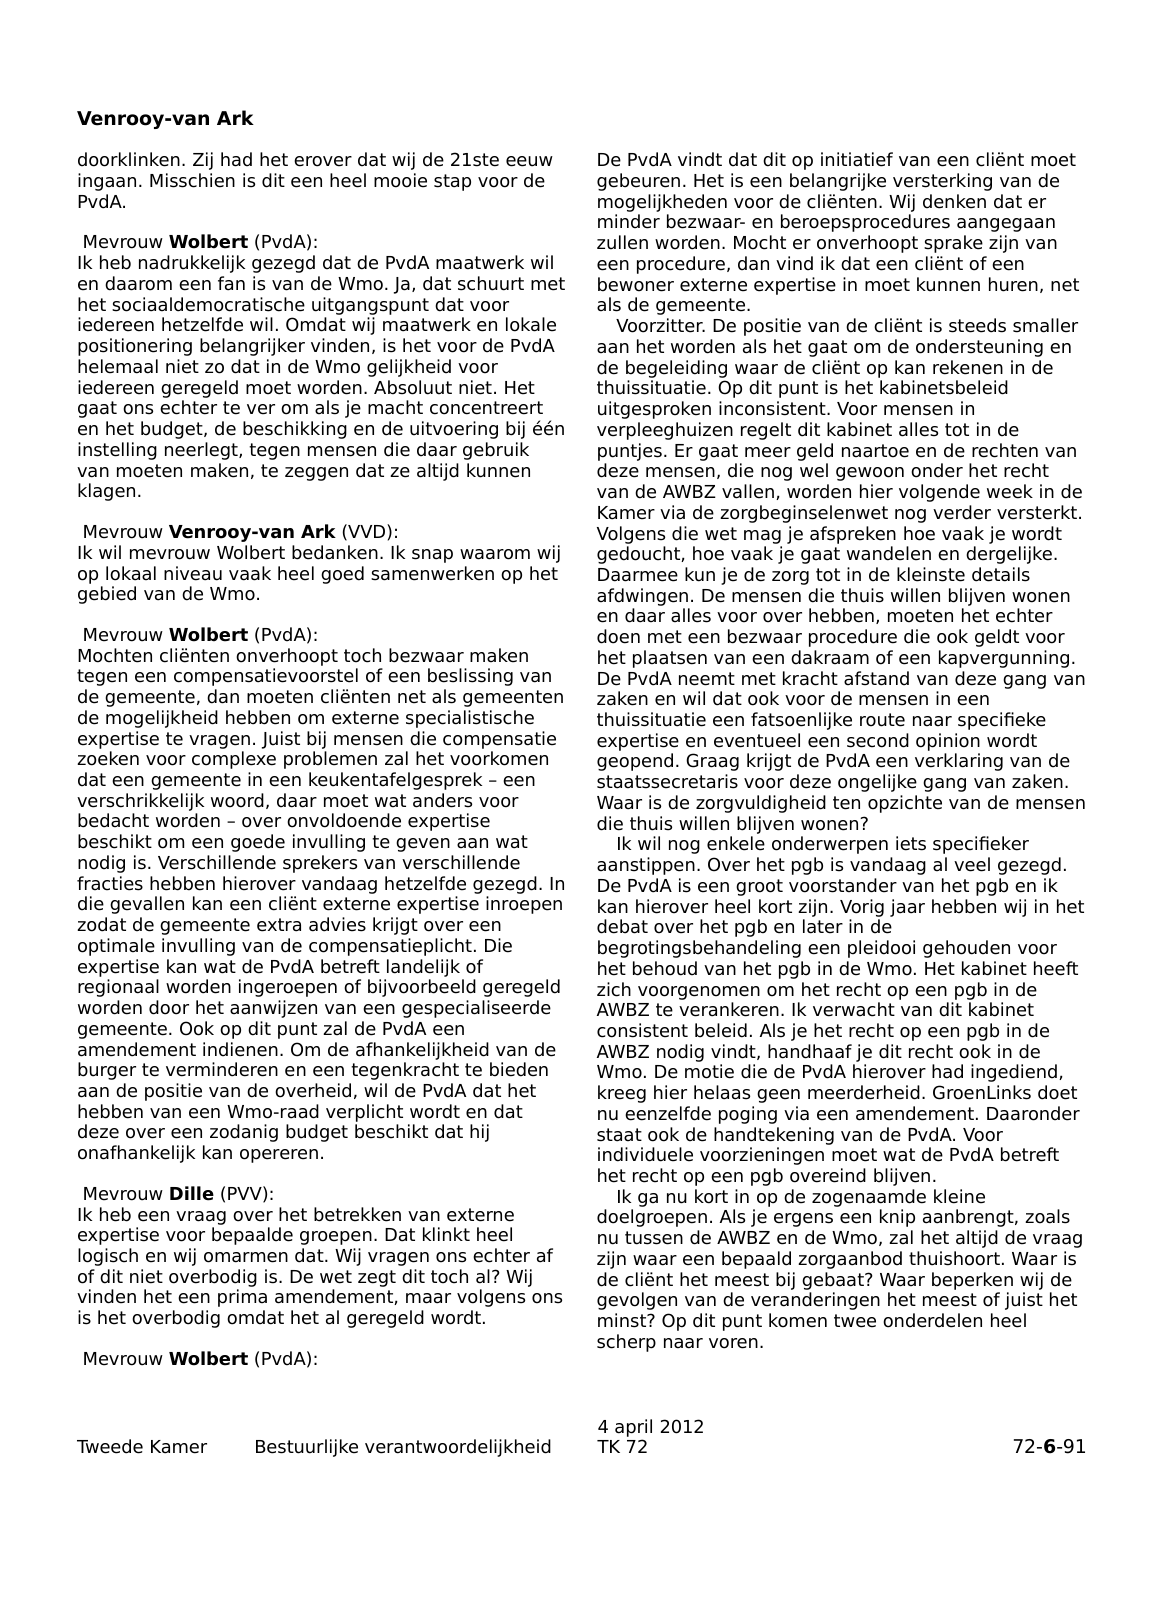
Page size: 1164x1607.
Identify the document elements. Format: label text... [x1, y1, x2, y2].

text Mevrouw Wolbert (PvdA): [77, 232, 567, 253]
text Ik heb nadrukkelijk gezegd dat de PvdA maatwerk wil en daarom een fan is van de Wmo. Ja, dat schuurt met het sociaaldemocratische uitgangspunt dat voor iedereen hetzelfde wil. Omdat wij maatwerk en lokale positionering belangrijker vinden, is het voor de PvdA helemaal niet zo dat in de Wmo gelijkheid voor iedereen geregeld moet worden. Absoluut niet. Het gaat ons echter te ver om als je macht concentreert en het budget, de beschikking en de uitvoering bij één instelling neerlegt, tegen mensen die daar gebruik van moeten maken, te zeggen dat ze altijd kunnen klagen. [77, 253, 567, 502]
text Voorzitter. De positie van de cliënt is steeds smaller aan het worden als het gaat om de ondersteuning en de begeleiding waar de cliënt op kan rekenen in de thuissituatie. Op dit punt is het kabinetsbeleid uitgesproken inconsistent. Voor mensen in verpleeghuizen regelt dit kabinet alles tot in de puntjes. Er gaat meer geld naartoe en de rechten van deze mensen, die nog wel gewoon onder het recht van de AWBZ vallen, worden hier volgende week in de Kamer via de zorgbeginselenwet nog verder versterkt. Volgens die wet mag je afspreken hoe vaak je wordt gedoucht, hoe vaak je gaat wandelen en dergelijke. Daarmee kun je de zorg tot in de kleinste details afdwingen. De mensen die thuis willen blijven wonen en daar alles voor over hebben, moeten het echter doen met een bezwaar procedure die ook geldt voor het plaatsen van een dakraam of een kapvergunning. De PvdA neemt met kracht afstand van deze gang van zaken en wil dat ook voor de mensen in een thuissituatie een fatsoenlijke route naar specifieke expertise en eventueel een second opinion wordt geopend. Graag krijgt de PvdA een verklaring van de staatssecretaris voor deze ongelijke gang van zaken. Waar is de zorgvuldigheid ten opzichte van de mensen die thuis willen blijven wonen? [596, 316, 1087, 834]
text De PvdA vindt dat dit op initiatief van een cliënt moet gebeuren. Het is een belangrijke versterking van de mogelijkheden voor de cliënten. Wij denken dat er minder bezwaar- en beroepsprocedures aangegaan zullen worden. Mocht er onverhoopt sprake zijn van een procedure, dan vind ik dat een cliënt of een bewoner externe expertise in moet kunnen huren, net als de gemeente. [596, 150, 1087, 316]
text doorklinken. Zij had het erover dat wij de 21ste eeuw ingaan. Misschien is dit een heel mooie stap voor de PvdA. [77, 150, 567, 212]
text Ik heb een vraag over het betrekken van externe expertise voor bepaalde groepen. Dat klinkt heel logisch en wij omarmen dat. Wij vragen ons echter af of dit niet overbodig is. De wet zegt dit toch al? Wij vinden het een prima amendement, maar volgens ons is het overbodig omdat het al geregeld wordt. [77, 1204, 567, 1329]
text Ik wil nog enkele onderwerpen iets specifieker aanstippen. Over het pgb is vandaag al veel gezegd. De PvdA is een groot voorstander van het pgb en ik kan hierover heel kort zijn. Vorig jaar hebben wij in het debat over het pgb en later in de begrotingsbehandeling een pleidooi gehouden voor het behoud van het pgb in de Wmo. Het kabinet heeft zich voorgenomen om het recht op een pgb in de AWBZ te verankeren. Ik verwacht van dit kabinet consistent beleid. Als je het recht op een pgb in de AWBZ nodig vindt, handhaaf je dit recht ook in de Wmo. De motie die de PvdA hierover had ingediend, kreeg hier helaas geen meerderheid. GroenLinks doet nu eenzelfde poging via een amendement. Daaronder staat ook de handtekening van de PvdA. Voor individuele voorzieningen moet wat de PvdA betreft het recht op een pgb overeind blijven. [596, 834, 1087, 1187]
text Mochten cliënten onverhoopt toch bezwaar maken tegen een compensatievoorstel of een beslissing van de gemeente, dan moeten cliënten net als gemeenten de mogelijkheid hebben om externe specialistische expertise te vragen. Juist bij mensen die compensatie zoeken voor complexe problemen zal het voorkomen dat een gemeente in een keukentafelgesprek – een verschrikkelijk woord, daar moet wat anders voor bedacht worden – over onvoldoende expertise beschikt om een goede invulling te geven aan wat nodig is. Verschillende sprekers van verschillende fracties hebben hierover vandaag hetzelfde gezegd. In die gevallen kan een cliënt externe expertise inroepen zodat de gemeente extra advies krijgt over een optimale invulling van de compensatieplicht. Die expertise kan wat de PvdA betreft landelijk of regionaal worden ingeroepen of bijvoorbeeld geregeld worden door het aanwijzen van een gespecialiseerde gemeente. Ook op dit punt zal de PvdA een amendement indienen. Om de afhankelijkheid van de burger te verminderen en een tegenkracht te bieden aan de positie van de overheid, wil de PvdA dat het hebben van een Wmo-raad verplicht wordt en dat deze over een zodanig budget beschikt dat hij onafhankelijk kan opereren. [77, 646, 567, 1164]
text Ik wil mevrouw Wolbert bedanken. Ik snap waarom wij op lokaal niveau vaak heel goed samenwerken op het gebied van de Wmo. [77, 543, 567, 605]
text Ik ga nu kort in op de zogenaamde kleine doelgroepen. Als je ergens een knip aanbrengt, zoals nu tussen de AWBZ en de Wmo, zal het altijd de vraag zijn waar een bepaald zorgaanbod thuishoort. Waar is de cliënt het meest bij gebaat? Waar beperken wij de gevolgen van de veranderingen het meest of juist het minst? Op dit punt komen twee onderdelen heel scherp naar voren. [596, 1187, 1087, 1352]
text Mevrouw Wolbert (PvdA): [77, 625, 567, 646]
text Mevrouw Wolbert (PvdA): [77, 1349, 567, 1369]
text Mevrouw Venrooy-van Ark (VVD): [77, 522, 567, 543]
text Mevrouw Dille (PVV): [77, 1184, 567, 1204]
